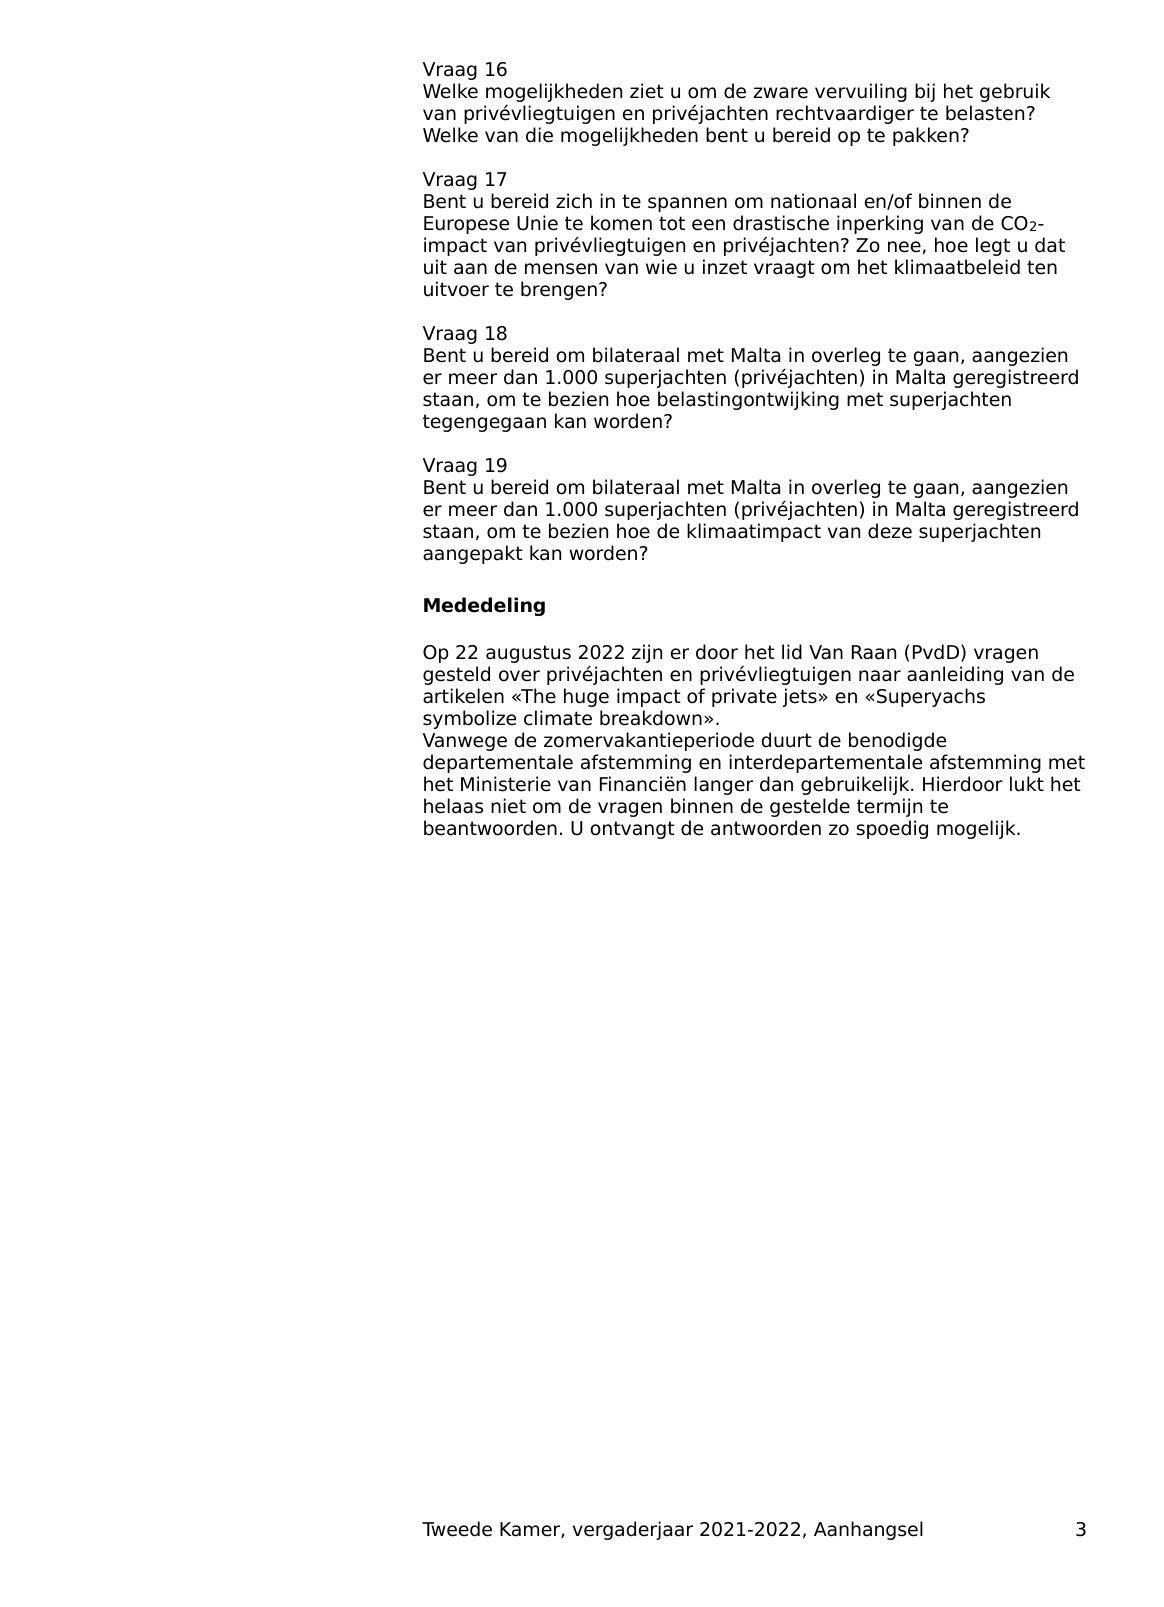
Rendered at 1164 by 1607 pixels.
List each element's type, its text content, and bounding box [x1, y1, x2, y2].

text Vraag 16 [422, 59, 1087, 81]
text Welke mogelijkheden ziet u om de zware vervuiling bij het gebruik van privévliegtuigen en privéjachten rechtvaardiger te belasten? Welke van die mogelijkheden bent u bereid op te pakken? [422, 81, 1087, 147]
text Vraag 17 [422, 169, 1087, 191]
text Op 22 augustus 2022 zijn er door het lid Van Raan (PvdD) vragen gesteld over privéjachten en privévliegtuigen naar aanleiding van de artikelen «The huge impact of private jets» en «Superyachs symbolize climate breakdown». [422, 642, 1087, 730]
text Vanwege de zomervakantieperiode duurt de benodigde departementale afstemming en interdepartementale afstemming met het Ministerie van Financiën langer dan gebruikelijk. Hierdoor lukt het helaas niet om de vragen binnen de gestelde termijn te beantwoorden. U ontvangt de antwoorden zo spoedig mogelijk. [422, 730, 1087, 840]
text Bent u bereid om bilateraal met Malta in overleg te gaan, aangezien er meer dan 1.000 superjachten (privéjachten) in Malta geregistreerd staan, om te bezien hoe belastingontwijking met superjachten tegengegaan kan worden? [422, 345, 1087, 433]
text Bent u bereid om bilateraal met Malta in overleg te gaan, aangezien er meer dan 1.000 superjachten (privéjachten) in Malta geregistreerd staan, om te bezien hoe de klimaatimpact van deze superjachten aangepakt kan worden? [422, 477, 1087, 565]
text Vraag 19 [422, 455, 1087, 477]
text Bent u bereid zich in te spannen om nationaal en/of binnen de Europese Unie te komen tot een drastische inperking van de CO2-impact van privévliegtuigen en privéjachten? Zo nee, hoe legt u dat uit aan de mensen van wie u inzet vraagt om het klimaatbeleid ten uitvoer te brengen? [422, 191, 1087, 301]
text Vraag 18 [422, 323, 1087, 345]
subtitle Mededeling [422, 595, 1087, 617]
